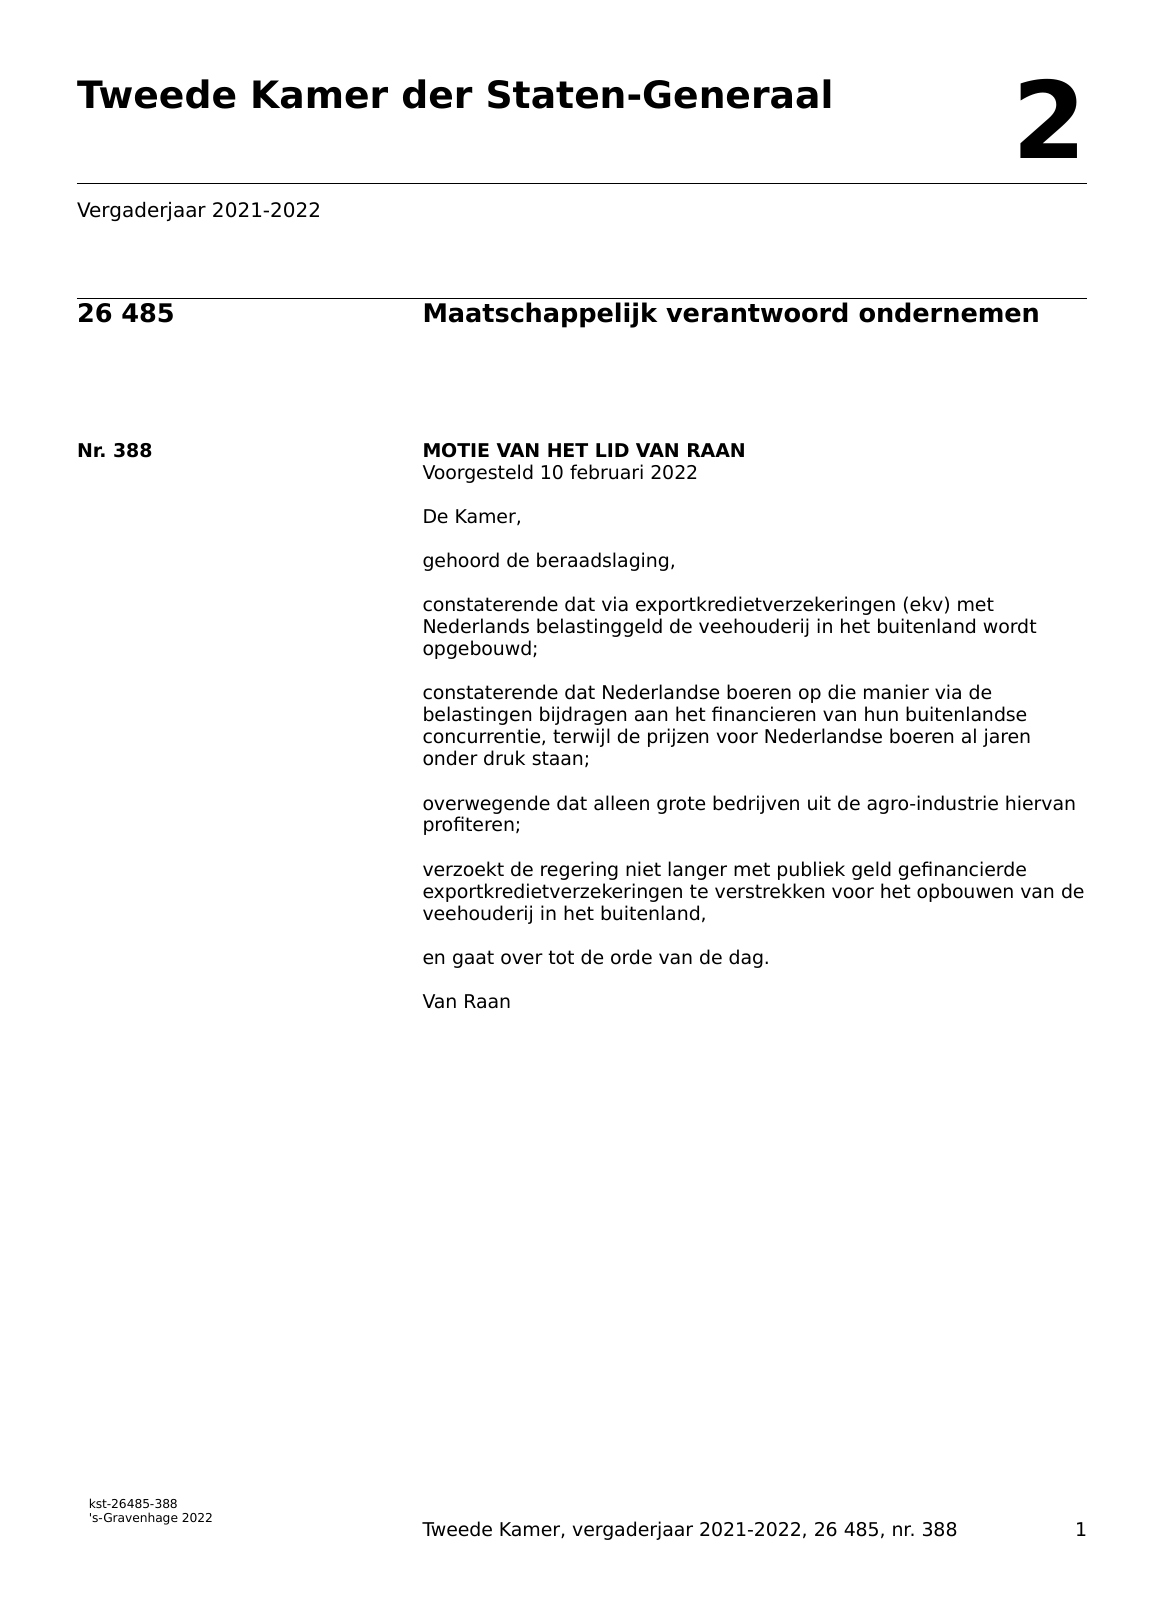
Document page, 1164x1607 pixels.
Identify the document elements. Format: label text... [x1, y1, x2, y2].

table_cell Vergaderjaar 2021-2022 [77, 184, 1087, 298]
table_header 2 [886, 59, 1087, 183]
text kst-26485-388 [88, 1497, 323, 1511]
text Voorgesteld 10 februari 2022 [422, 462, 1087, 484]
text en gaat over tot de orde van de dag. [422, 947, 1087, 969]
text gehoord de beraadslaging, [422, 550, 1087, 572]
text Van Raan [422, 991, 1087, 1013]
text De Kamer, [422, 506, 1087, 528]
table_header Tweede Kamer der Staten-Generaal [77, 59, 886, 183]
text constaterende dat Nederlandse boeren op die manier via de belastingen bijdragen aan het financieren van hun buitenlandse concurrentie, terwijl de prijzen voor Nederlandse boeren al jaren onder druk staan; [422, 682, 1087, 770]
text overwegende dat alleen grote bedrijven uit de agro-industrie hiervan profiteren; [422, 792, 1087, 836]
subtitle Nr. 388 MOTIE VAN HET LID VAN RAAN [77, 440, 1087, 462]
text 's-Gravenhage 2022 [88, 1511, 323, 1525]
text constaterende dat via exportkredietverzekeringen (ekv) met Nederlands belastinggeld de veehouderij in het buitenland wordt opgebouwd; [422, 594, 1087, 660]
text verzoekt de regering niet langer met publiek geld gefinancierde exportkredietverzekeringen te verstrekken voor het opbouwen van de veehouderij in het buitenland, [422, 858, 1087, 924]
subtitle 26 485 Maatschappelijk verantwoord ondernemen [77, 299, 1087, 329]
